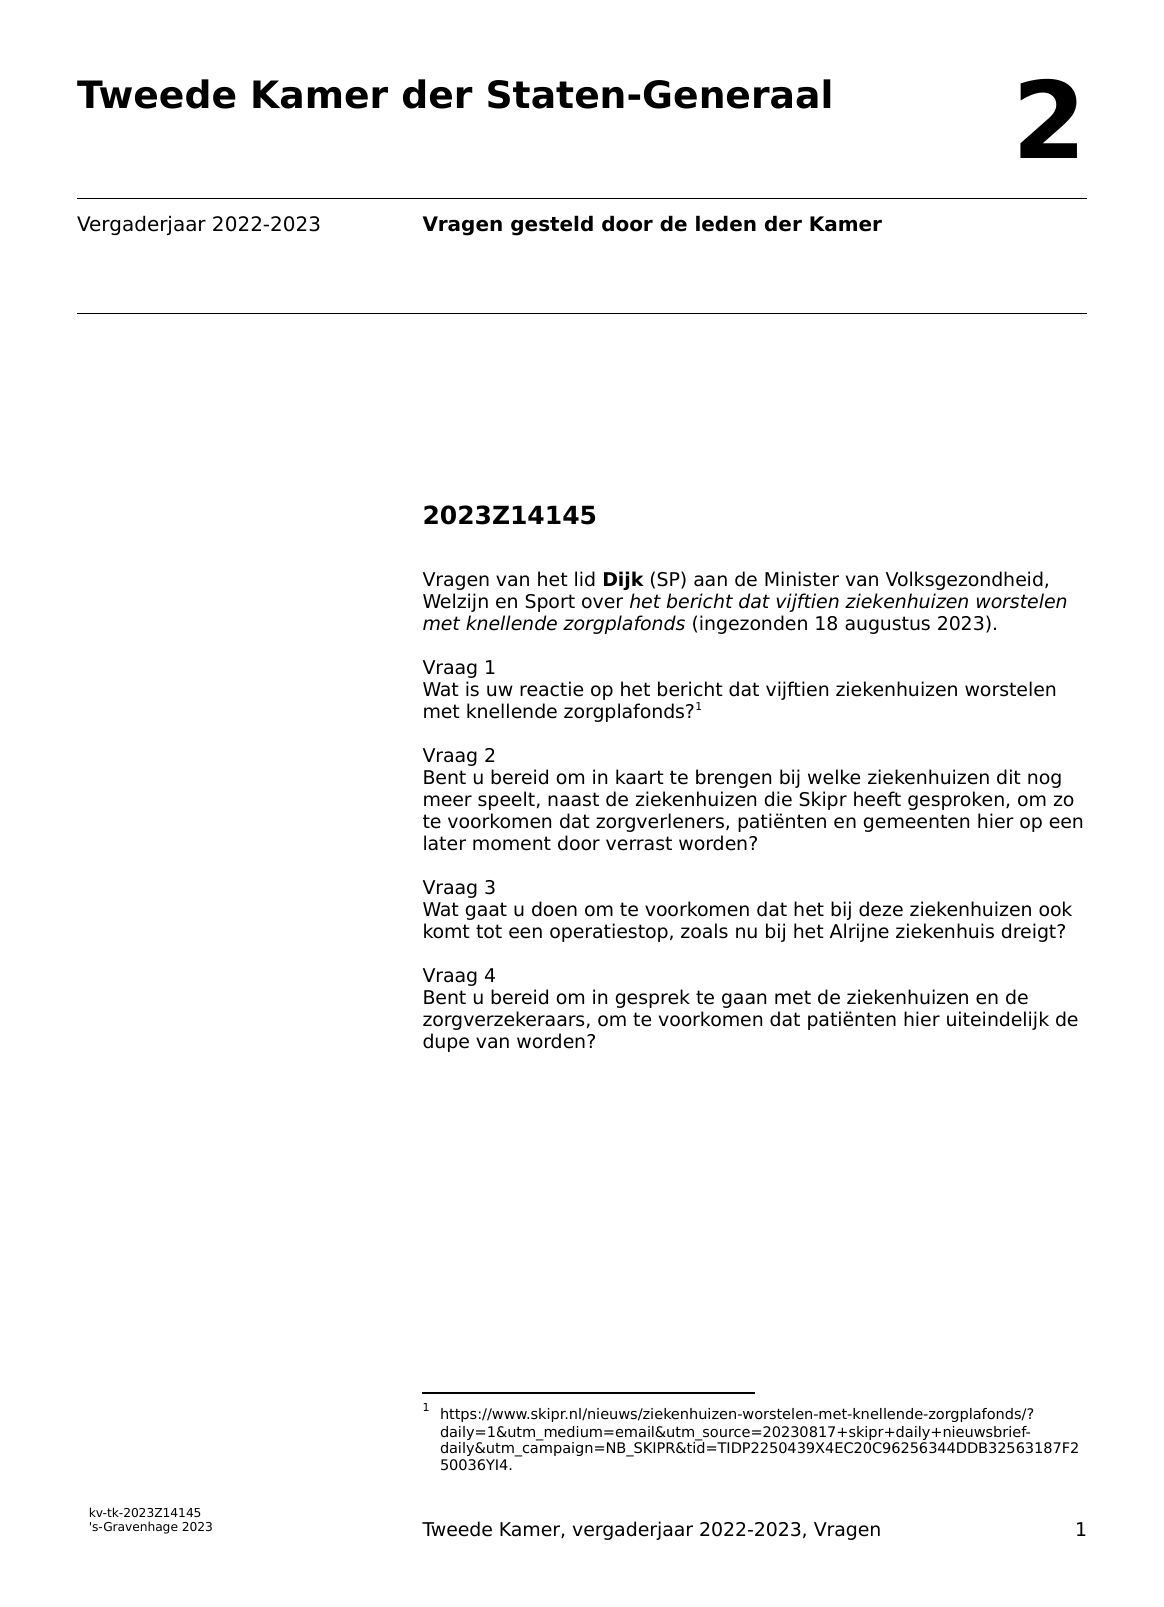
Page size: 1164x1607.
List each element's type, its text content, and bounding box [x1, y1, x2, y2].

text Wat is uw reactie op het bericht dat vijftien ziekenhuizen worstelen met knellende zorgplafonds? [422, 679, 1087, 723]
text Vraag 2 [422, 745, 1087, 767]
table_cell Vergaderjaar 2022-2023 [77, 199, 422, 313]
table_cell Vragen gesteld door de leden der Kamer [422, 199, 1087, 313]
text https://www.skipr.nl/nieuws/ziekenhuizen-worstelen-met-knellende-zorgplafonds/?daily=1&utm_medium=email&utm_source=20230817+skipr+daily+nieuwsbrief-daily&utm_campaign=NB_SKIPR&tid=TIDP2250439X4EC20C96256344DDB32563187F250036YI4. [422, 1402, 1087, 1474]
table_header Tweede Kamer der Staten-Generaal [77, 59, 886, 198]
text Vraag 3 [422, 877, 1087, 899]
text 's-Gravenhage 2023 [88, 1520, 323, 1534]
text Vragen van het lid Dijk (SP) aan de Minister van Volksgezondheid, Welzijn en Sport over het bericht dat vijftien ziekenhuizen worstelen met knellende zorgplafonds (ingezonden 18 augustus 2023). [422, 569, 1087, 635]
text kv-tk-2023Z14145 [88, 1506, 323, 1520]
text Bent u bereid om in kaart te brengen bij welke ziekenhuizen dit nog meer speelt, naast de ziekenhuizen die Skipr heeft gesproken, om zo te voorkomen dat zorgverleners, patiënten en gemeenten hier op een later moment door verrast worden? [422, 767, 1087, 855]
text 2023Z14145 [422, 501, 1087, 531]
text Vraag 1 [422, 657, 1087, 679]
text Wat gaat u doen om te voorkomen dat het bij deze ziekenhuizen ook komt tot een operatiestop, zoals nu bij het Alrijne ziekenhuis dreigt? [422, 899, 1087, 943]
text Vraag 4 [422, 965, 1087, 987]
text Bent u bereid om in gesprek te gaan met de ziekenhuizen en de zorgverzekeraars, om te voorkomen dat patiënten hier uiteindelijk de dupe van worden? [422, 987, 1087, 1053]
table_header 2 [886, 59, 1087, 198]
